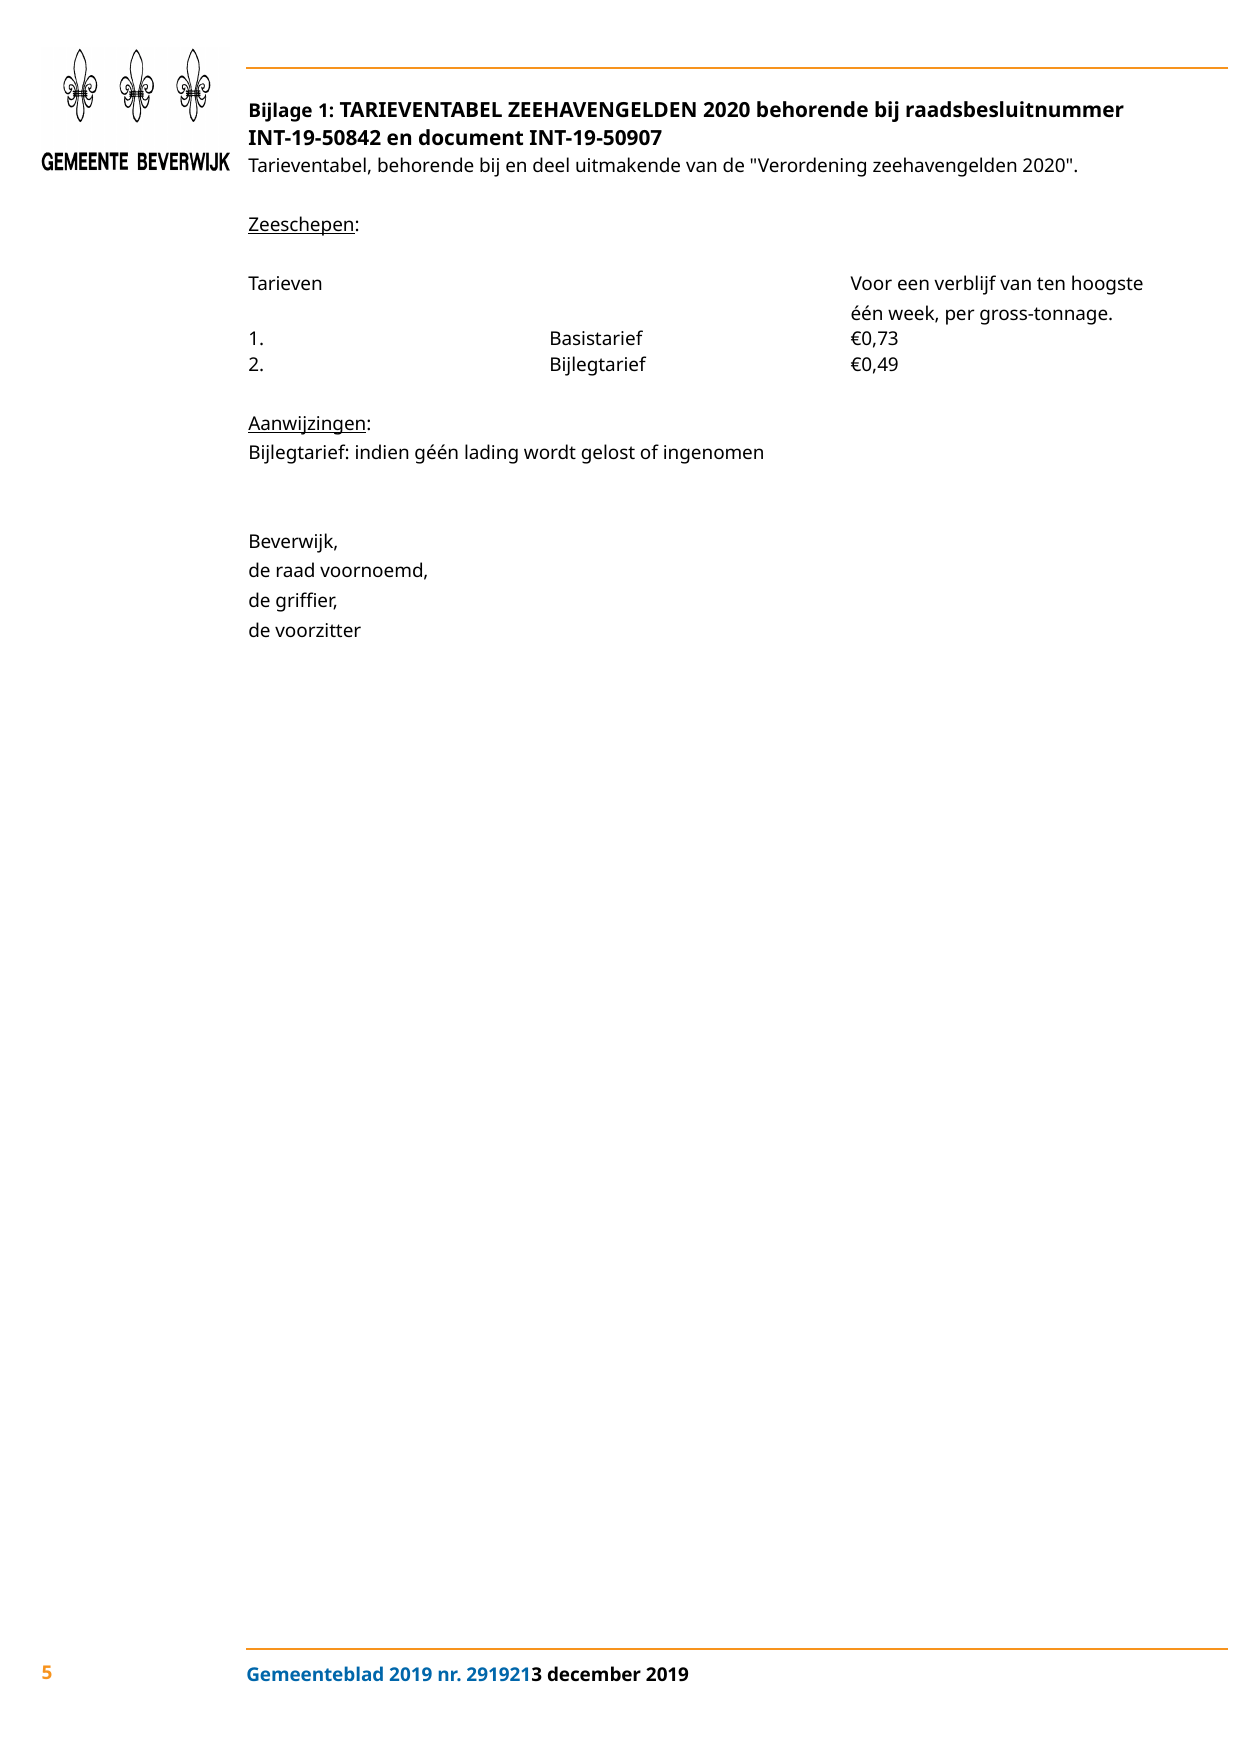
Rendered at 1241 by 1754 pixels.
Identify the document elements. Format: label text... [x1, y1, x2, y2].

table_cell 2. [248, 351, 549, 377]
table_cell €0,49 [850, 351, 1152, 377]
text de raad voornoemd, [248, 558, 1152, 583]
table_cell Basistarief [549, 326, 850, 351]
text Zeeschepen: [248, 211, 1152, 237]
table_header Tarieven [248, 270, 850, 326]
table_cell €0,73 [850, 326, 1152, 351]
table_cell 1. [248, 326, 549, 351]
text de griffier, [248, 587, 1152, 613]
text Aanwijzingen: [248, 410, 1152, 436]
text Bijlage 1: TARIEVENTABEL ZEEHAVENGELDEN 2020 behorende bij raadsbesluitnummer INT-19-50842 en document INT-19-50907 [248, 95, 1152, 152]
text de voorzitter [248, 617, 1152, 643]
text Tarieventabel, behorende bij en deel uitmakende van de "Verordening zeehavengelden 2020". [248, 152, 1152, 177]
text Bijlegtarief: indien géén lading wordt gelost of ingenomen [248, 439, 1152, 465]
picture [41, 47, 231, 172]
text Beverwijk, [248, 528, 1152, 554]
table_cell Bijlegtarief [549, 351, 850, 377]
table_header Voor een verblijf van ten hoogste één week, per gross-tonnage. [850, 270, 1152, 326]
